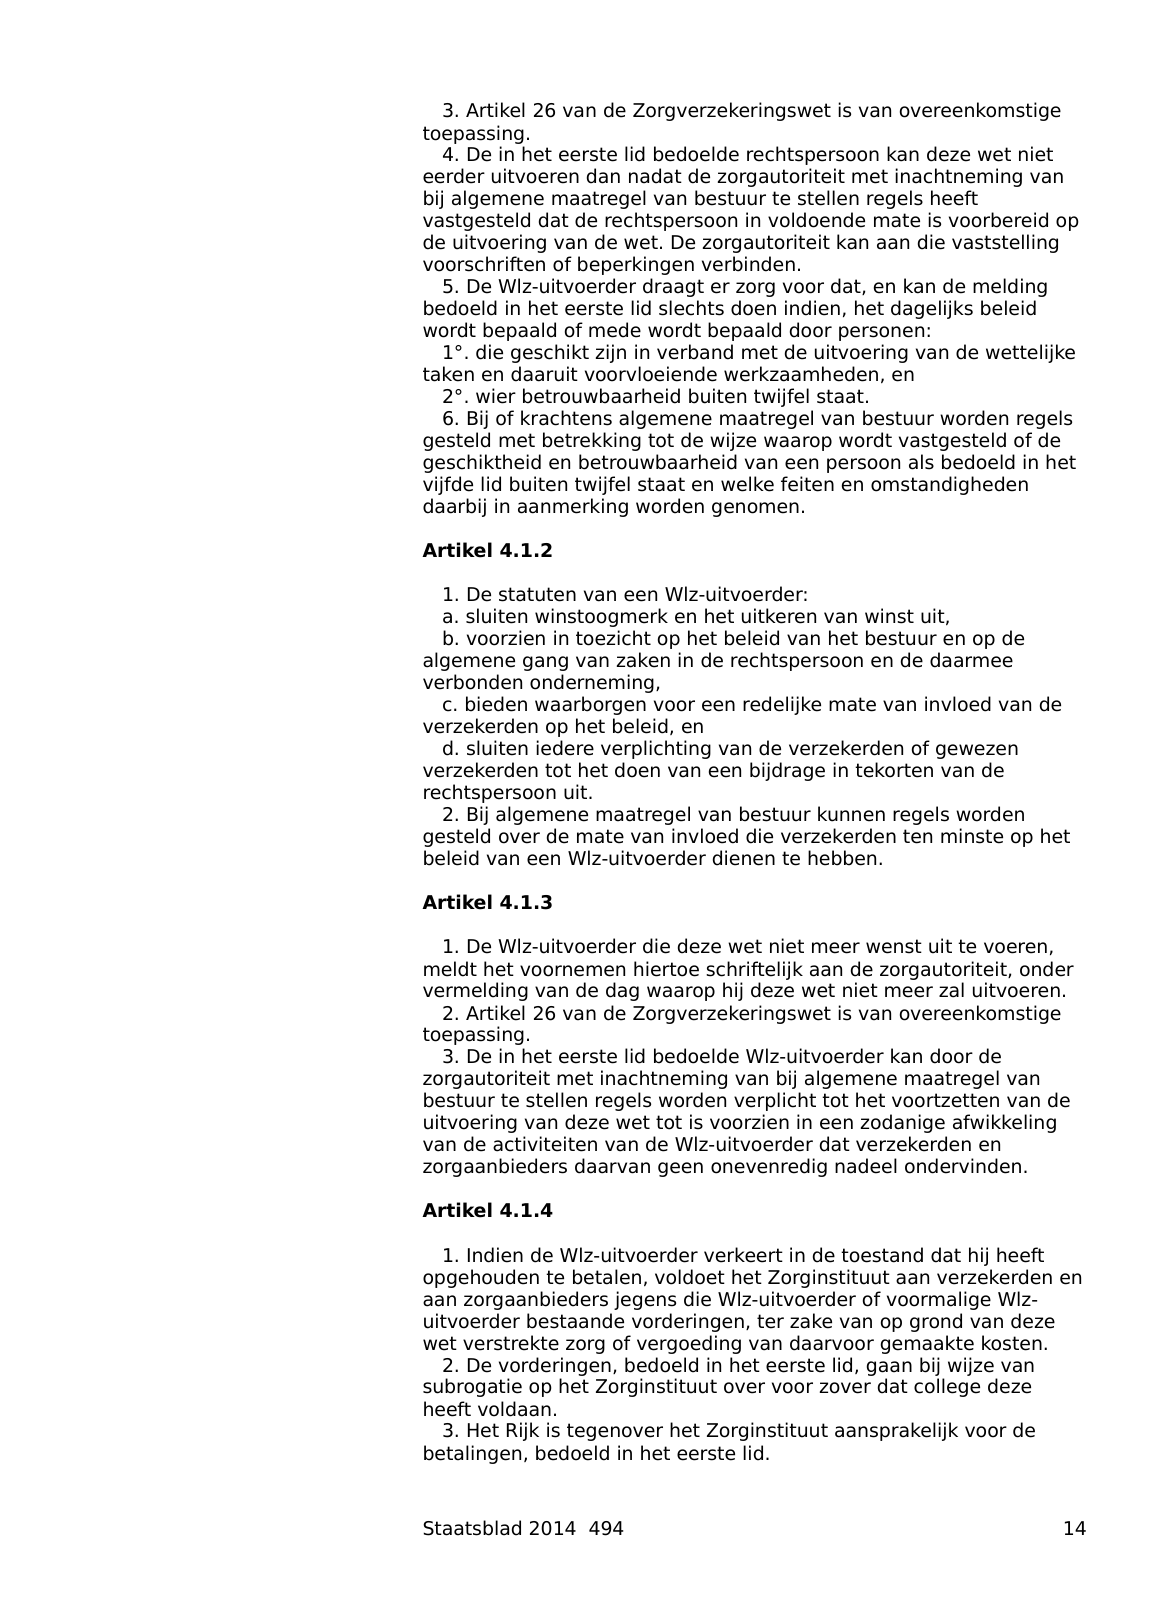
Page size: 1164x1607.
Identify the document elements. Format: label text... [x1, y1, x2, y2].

text c. bieden waarborgen voor een redelijke mate van invloed van de verzekerden op het beleid, en [422, 694, 1087, 738]
text 2°. wier betrouwbaarheid buiten twijfel staat. [422, 386, 1087, 408]
subtitle Artikel 4.1.2 [422, 540, 1087, 562]
text 6. Bij of krachtens algemene maatregel van bestuur worden regels gesteld met betrekking tot de wijze waarop wordt vastgesteld of de geschiktheid en betrouwbaarheid van een persoon als bedoeld in het vijfde lid buiten twijfel staat en welke feiten en omstandigheden daarbij in aanmerking worden genomen. [422, 408, 1087, 518]
text 3. Het Rijk is tegenover het Zorginstituut aansprakelijk voor de betalingen, bedoeld in het eerste lid. [422, 1420, 1087, 1464]
text 2. Bij algemene maatregel van bestuur kunnen regels worden gesteld over de mate van invloed die verzekerden ten minste op het beleid van een Wlz-uitvoerder dienen te hebben. [422, 804, 1087, 870]
text 3. Artikel 26 van de Zorgverzekeringswet is van overeenkomstige toepassing. [422, 100, 1087, 144]
text 3. De in het eerste lid bedoelde Wlz-uitvoerder kan door de zorgautoriteit met inachtneming van bij algemene maatregel van bestuur te stellen regels worden verplicht tot het voortzetten van de uitvoering van deze wet tot is voorzien in een zodanige afwikkeling van de activiteiten van de Wlz-uitvoerder dat verzekerden en zorgaanbieders daarvan geen onevenredig nadeel ondervinden. [422, 1046, 1087, 1178]
text 4. De in het eerste lid bedoelde rechtspersoon kan deze wet niet eerder uitvoeren dan nadat de zorgautoriteit met inachtneming van bij algemene maatregel van bestuur te stellen regels heeft vastgesteld dat de rechtspersoon in voldoende mate is voorbereid op de uitvoering van de wet. De zorgautoriteit kan aan die vaststelling voorschriften of beperkingen verbinden. [422, 144, 1087, 276]
text 1°. die geschikt zijn in verband met de uitvoering van de wettelijke taken en daaruit voorvloeiende werkzaamheden, en [422, 342, 1087, 386]
text 2. De vorderingen, bedoeld in het eerste lid, gaan bij wijze van subrogatie op het Zorginstituut over voor zover dat college deze heeft voldaan. [422, 1354, 1087, 1420]
text 1. De statuten van een Wlz-uitvoerder: [422, 584, 1087, 606]
text 1. Indien de Wlz-uitvoerder verkeert in de toestand dat hij heeft opgehouden te betalen, voldoet het Zorginstituut aan verzekerden en aan zorgaanbieders jegens die Wlz-uitvoerder of voormalige Wlz-uitvoerder bestaande vorderingen, ter zake van op grond van deze wet verstrekte zorg of vergoeding van daarvoor gemaakte kosten. [422, 1244, 1087, 1354]
text 1. De Wlz-uitvoerder die deze wet niet meer wenst uit te voeren, meldt het voornemen hiertoe schriftelijk aan de zorgautoriteit, onder vermelding van de dag waarop hij deze wet niet meer zal uitvoeren. [422, 936, 1087, 1002]
text a. sluiten winstoogmerk en het uitkeren van winst uit, [422, 606, 1087, 628]
subtitle Artikel 4.1.4 [422, 1200, 1087, 1222]
text d. sluiten iedere verplichting van de verzekerden of gewezen verzekerden tot het doen van een bijdrage in tekorten van de rechtspersoon uit. [422, 738, 1087, 804]
text 5. De Wlz-uitvoerder draagt er zorg voor dat, en kan de melding bedoeld in het eerste lid slechts doen indien, het dagelijks beleid wordt bepaald of mede wordt bepaald door personen: [422, 276, 1087, 342]
subtitle Artikel 4.1.3 [422, 892, 1087, 914]
text b. voorzien in toezicht op het beleid van het bestuur en op de algemene gang van zaken in de rechtspersoon en de daarmee verbonden onderneming, [422, 628, 1087, 694]
text 2. Artikel 26 van de Zorgverzekeringswet is van overeenkomstige toepassing. [422, 1002, 1087, 1046]
